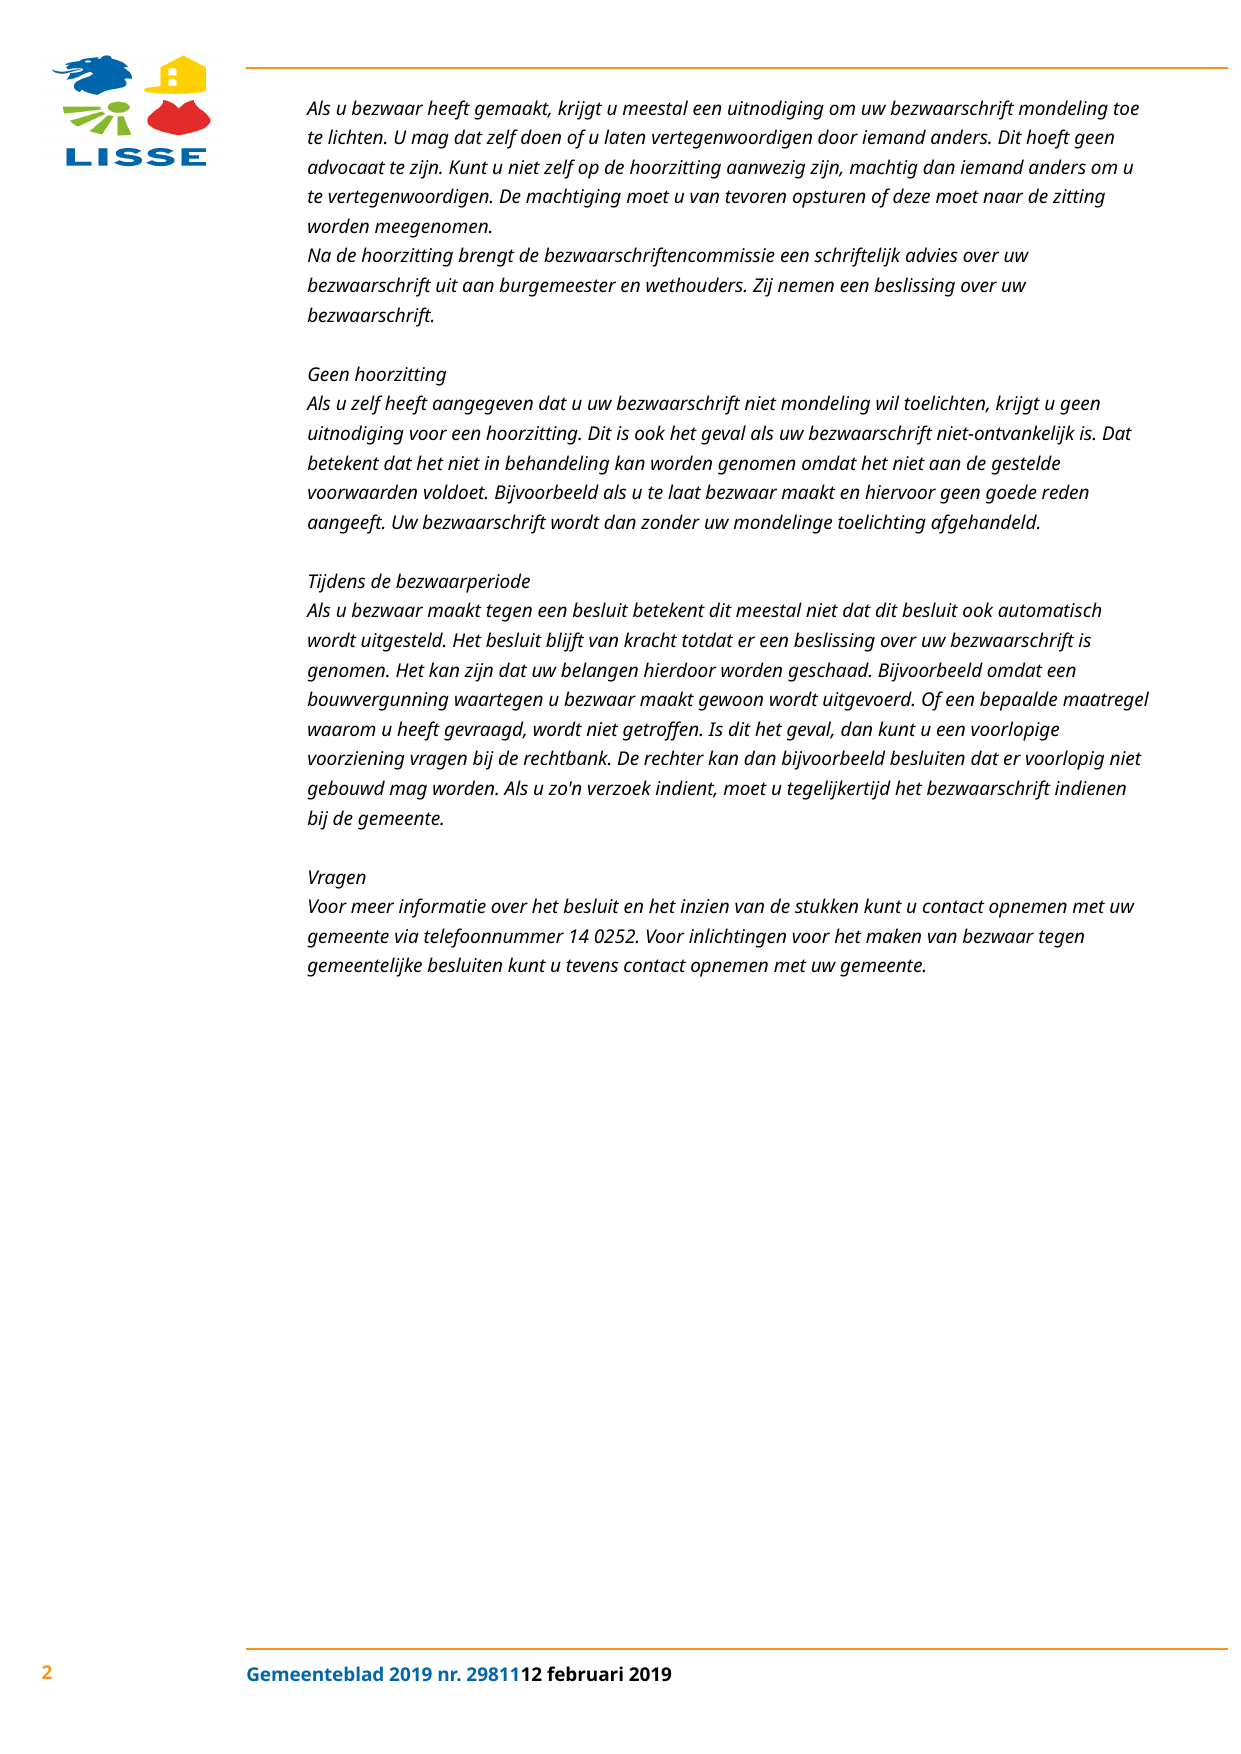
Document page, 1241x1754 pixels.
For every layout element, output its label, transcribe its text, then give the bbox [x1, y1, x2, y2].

list Als u zelf heeft aangegeven dat u uw bezwaarschrift niet mondeling wil toelichten, krijgt u geen uitnodiging voor een hoorzitting. Dit is ook het geval als uw bezwaarschrift niet-ontvankelijk is. Dat betekent dat het niet in behandeling kan worden genomen omdat het niet aan de gestelde voorwaarden voldoet. Bijvoorbeeld als u te laat bezwaar maakt en hiervoor geen goede reden aangeeft. Uw bezwaarschrift wordt dan zonder uw mondelinge toelichting afgehandeld. [248, 391, 1152, 535]
list Geen hoorzitting [248, 361, 1152, 387]
list Tijdens de bezwaarperiode [248, 568, 1152, 594]
list Als u bezwaar maakt tegen een besluit betekent dit meestal niet dat dit besluit ook automatisch wordt uitgesteld. Het besluit blijft van kracht totdat er een beslissing over uw bezwaarschrift is genomen. Het kan zijn dat uw belangen hierdoor worden geschaad. Bijvoorbeeld omdat een bouwvergunning waartegen u bezwaar maakt gewoon wordt uitgevoerd. Of een bepaalde maatregel waarom u heeft gevraagd, wordt niet getroffen. Is dit het geval, dan kunt u een voorlopige voorziening vragen bij de rechtbank. De rechter kan dan bijvoorbeeld besluiten dat er voorlopig niet gebouwd mag worden. Als u zo'n verzoek indient, moet u tegelijkertijd het bezwaarschrift indienen bij de gemeente. [248, 598, 1152, 831]
list Vragen [248, 864, 1152, 890]
list Voor meer informatie over het besluit en het inzien van de stukken kunt u contact opnemen met uw gemeente via telefoonnummer 14 0252. Voor inlichtingen voor het maken van bezwaar tegen gemeentelijke besluiten kunt u tevens contact opnemen met uw gemeente. [248, 893, 1152, 978]
picture [41, 47, 231, 172]
list Als u bezwaar heeft gemaakt, krijgt u meestal een uitnodiging om uw bezwaarschrift mondeling toe te lichten. U mag dat zelf doen of u laten vertegenwoordigen door iemand anders. Dit hoeft geen advocaat te zijn. Kunt u niet zelf op de hoorzitting aanwezig zijn, machtig dan iemand anders om u te vertegenwoordigen. De machtiging moet u van tevoren opsturen of deze moet naar de zitting worden meegenomen. [248, 95, 1152, 239]
list Na de hoorzitting brengt de bezwaarschriftencommissie een schriftelijk advies over uw bezwaarschrift uit aan burgemeester en wethouders. Zij nemen een beslissing over uw bezwaarschrift. [248, 243, 1152, 328]
